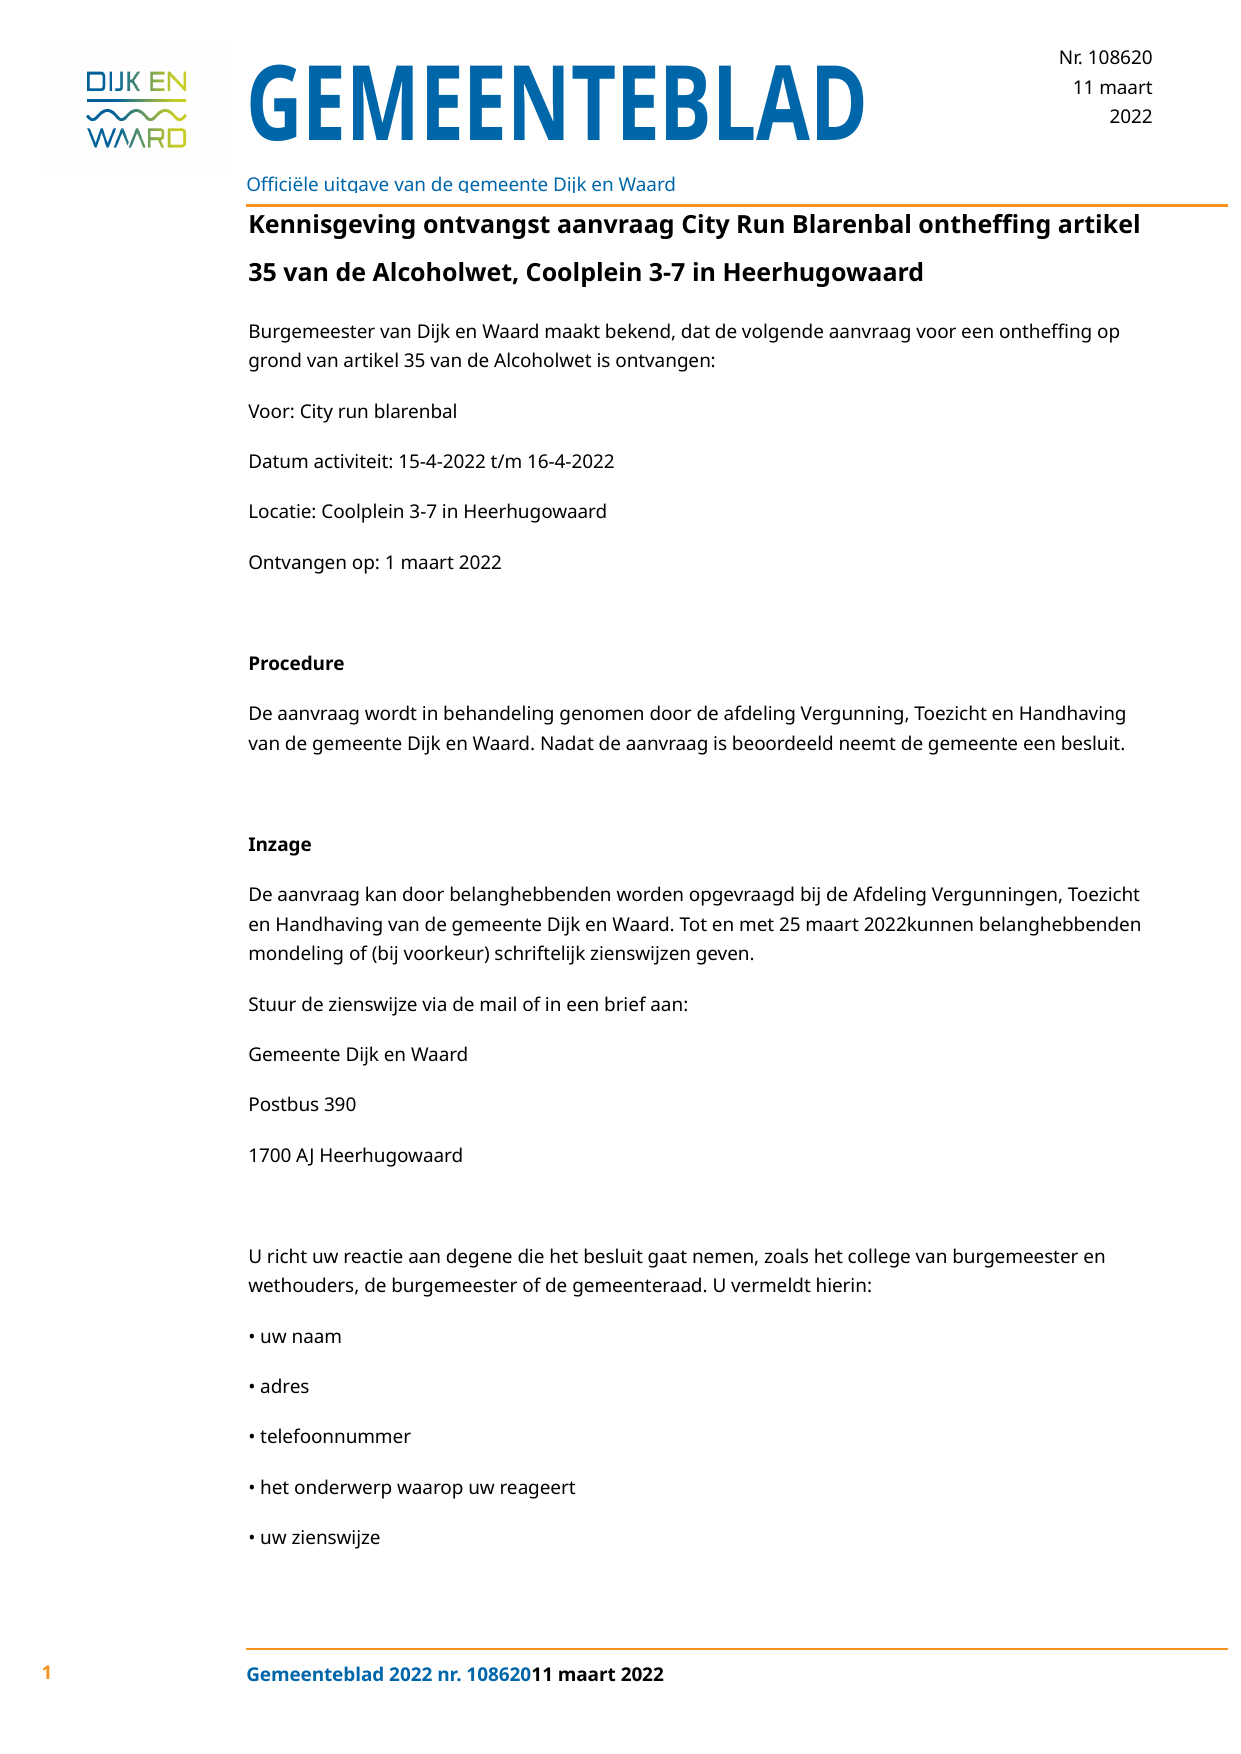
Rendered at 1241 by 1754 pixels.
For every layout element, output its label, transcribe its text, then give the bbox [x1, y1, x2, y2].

text 1700 AJ Heerhugowaard [248, 1142, 1152, 1168]
text • uw zienswijze [248, 1524, 1152, 1550]
text • het onderwerp waarop uw reageert [248, 1474, 1152, 1500]
text Datum activiteit: 15-4-2022 t/m 16-4-2022 [248, 448, 1152, 474]
text Gemeente Dijk en Waard [248, 1041, 1152, 1067]
text Inzage [248, 831, 1152, 857]
text Procedure [248, 650, 1152, 676]
picture [41, 47, 231, 172]
text • telefoonnummer [248, 1424, 1152, 1449]
text Stuur de zienswijze via de mail of in een brief aan: [248, 991, 1152, 1017]
text Locatie: Coolplein 3-7 in Heerhugowaard [248, 499, 1152, 524]
text • uw naam [248, 1323, 1152, 1349]
text Voor: City run blarenbal [248, 398, 1152, 424]
text • adres [248, 1373, 1152, 1399]
text Kennisgeving ontvangst aanvraag City Run Blarenbal ontheffing artikel 35 van de Alcoholwet, Coolplein 3-7 in Heerhugowaard [248, 207, 1152, 288]
text De aanvraag wordt in behandeling genomen door de afdeling Vergunning, Toezicht en Handhaving van de gemeente Dijk en Waard. Nadat de aanvraag is beoordeeld neemt de gemeente een besluit. [248, 700, 1152, 756]
text Ontvangen op: 1 maart 2022 [248, 549, 1152, 575]
text De aanvraag kan door belanghebbenden worden opgevraagd bij de Afdeling Vergunningen, Toezicht en Handhaving van de gemeente Dijk en Waard. Tot en met 25 maart 2022kunnen belanghebbenden mondeling of (bij voorkeur) schriftelijk zienswijzen geven. [248, 881, 1152, 966]
text Postbus 390 [248, 1092, 1152, 1117]
text U richt uw reactie aan degene die het besluit gaat nemen, zoals het college van burgemeester en wethouders, de burgemeester of de gemeenteraad. U vermeldt hierin: [248, 1243, 1152, 1298]
text Burgemeester van Dijk en Waard maakt bekend, dat de volgende aanvraag voor een ontheffing op grond van artikel 35 van de Alcoholwet is ontvangen: [248, 318, 1152, 373]
